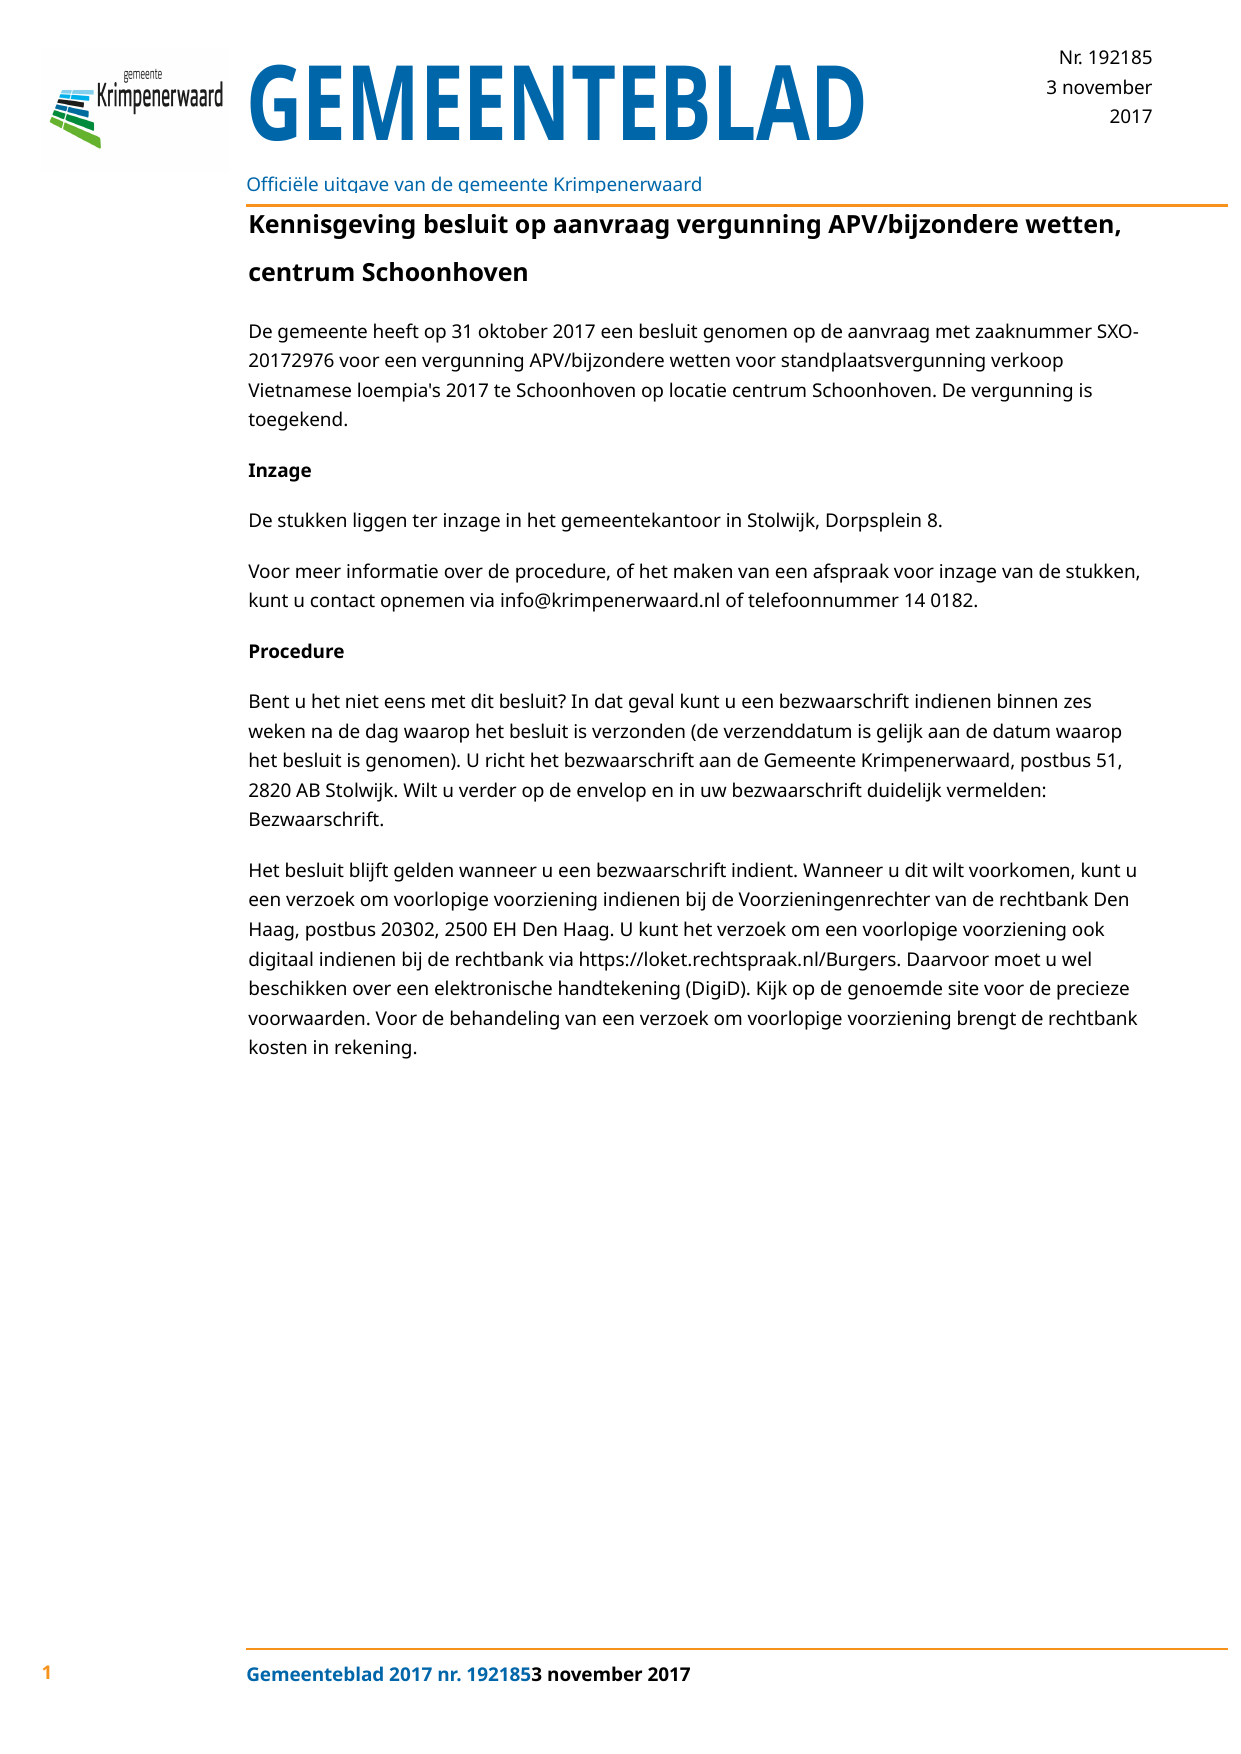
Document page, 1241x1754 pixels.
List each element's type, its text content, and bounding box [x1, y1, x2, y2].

text Bent u het niet eens met dit besluit? In dat geval kunt u een bezwaarschrift indienen binnen zes weken na de dag waarop het besluit is verzonden (de verzenddatum is gelijk aan de datum waarop het besluit is genomen). U richt het bezwaarschrift aan de Gemeente Krimpenerwaard, postbus 51, 2820 AB Stolwijk. Wilt u verder op de envelop en in uw bezwaarschrift duidelijk vermelden: Bezwaarschrift. [248, 688, 1152, 832]
text De gemeente heeft op 31 oktober 2017 een besluit genomen op de aanvraag met zaaknummer SXO-20172976 voor een vergunning APV/bijzondere wetten voor standplaatsvergunning verkoop Vietnamese loempia's 2017 te Schoonhoven op locatie centrum Schoonhoven. De vergunning is toegekend. [248, 318, 1152, 432]
text Inzage [248, 457, 1152, 483]
text Voor meer informatie over de procedure, of het maken van een afspraak voor inzage van de stukken, kunt u contact opnemen via info@krimpenerwaard.nl of telefoonnummer 14 0182. [248, 558, 1152, 613]
picture [41, 47, 231, 172]
text Procedure [248, 638, 1152, 664]
text Het besluit blijft gelden wanneer u een bezwaarschrift indient. Wanneer u dit wilt voorkomen, kunt u een verzoek om voorlopige voorziening indienen bij de Voorzieningenrechter van de rechtbank Den Haag, postbus 20302, 2500 EH Den Haag. U kunt het verzoek om een voorlopige voorziening ook digitaal indienen bij de rechtbank via https://loket.rechtspraak.nl/Burgers. Daarvoor moet u wel beschikken over een elektronische handtekening (DigiD). Kijk op de genoemde site voor de precieze voorwaarden. Voor de behandeling van een verzoek om voorlopige voorziening brengt de rechtbank kosten in rekening. [248, 857, 1152, 1060]
text Kennisgeving besluit op aanvraag vergunning APV/bijzondere wetten, centrum Schoonhoven [248, 207, 1152, 288]
text De stukken liggen ter inzage in het gemeentekantoor in Stolwijk, Dorpsplein 8. [248, 507, 1152, 533]
